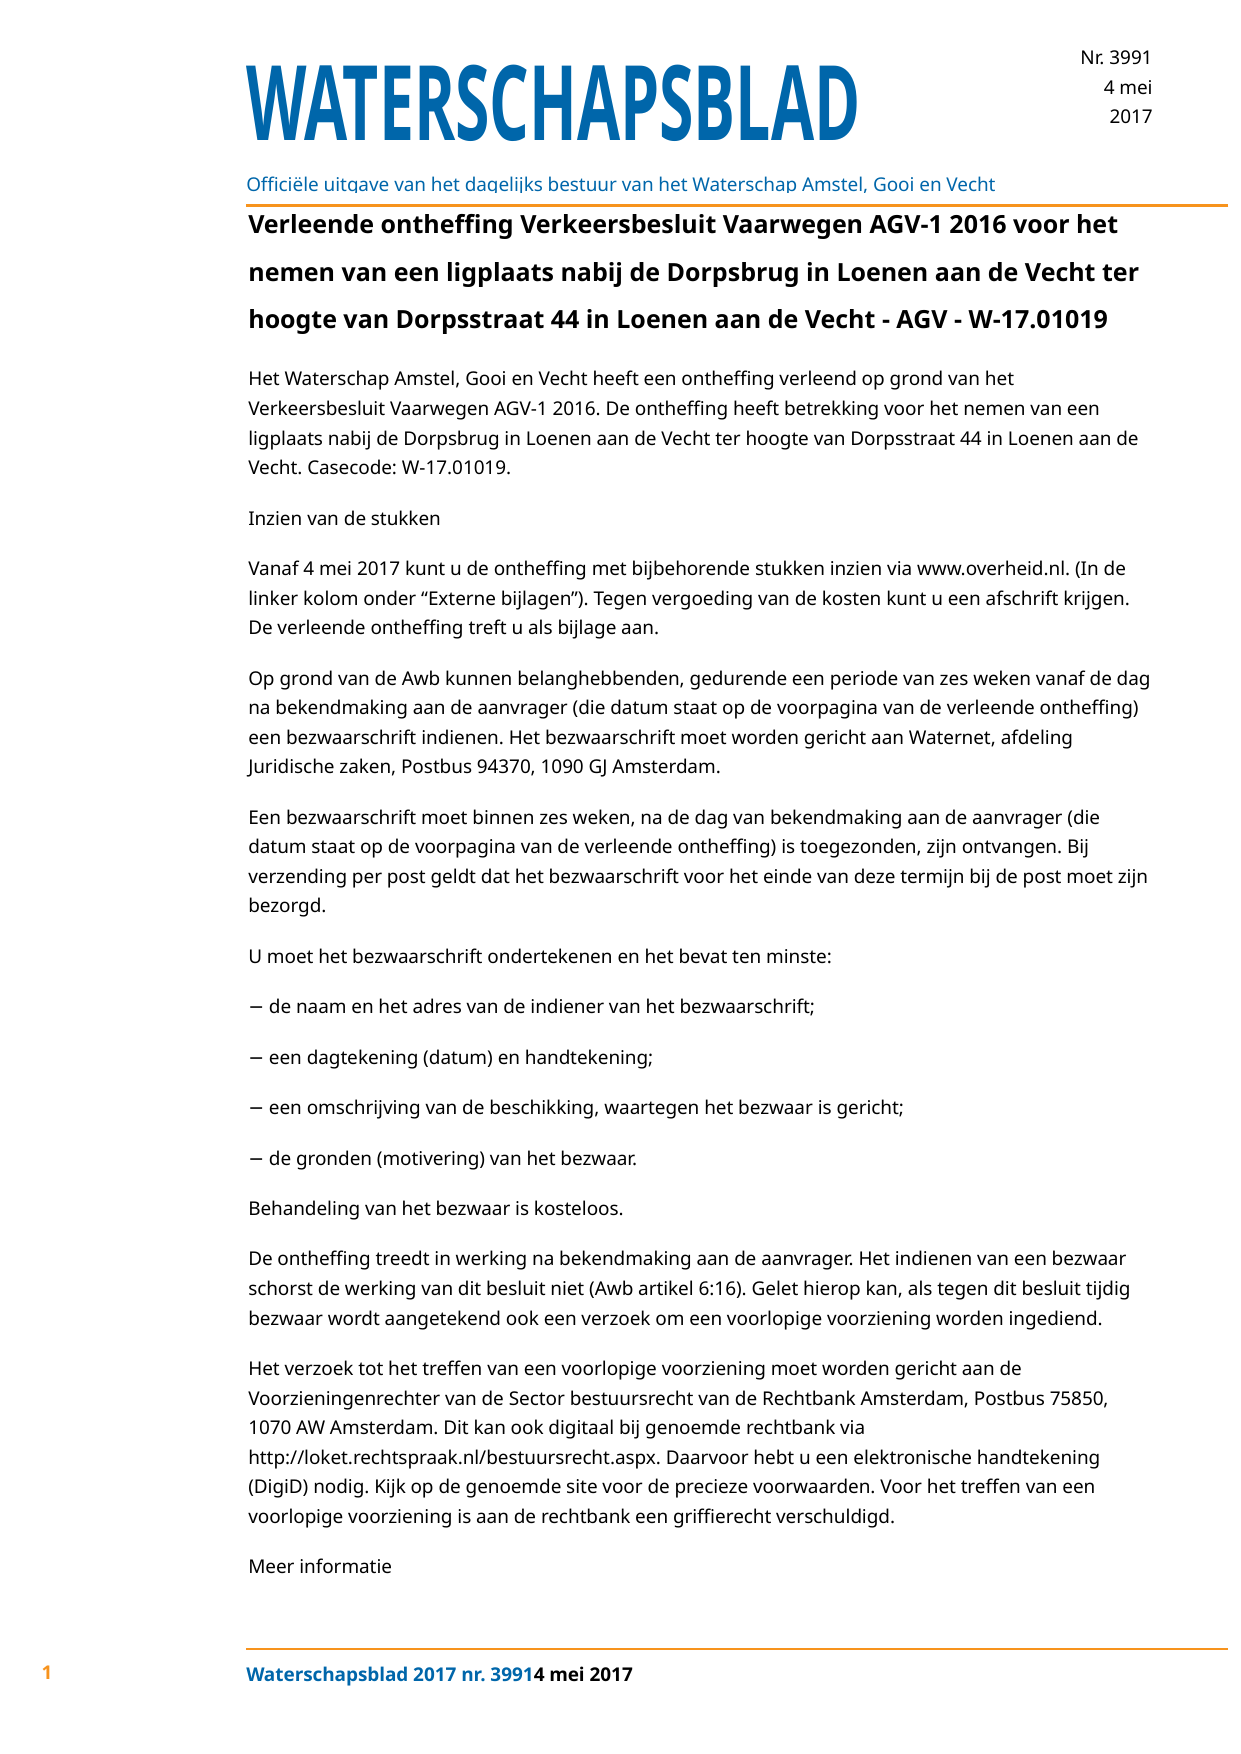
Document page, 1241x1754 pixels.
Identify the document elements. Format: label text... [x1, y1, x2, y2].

text Behandeling van het bezwaar is kosteloos. [248, 1195, 1152, 1221]
text − de gronden (motivering) van het bezwaar. [248, 1145, 1152, 1170]
text − de naam en het adres van de indiener van het bezwaarschrift; [248, 993, 1152, 1019]
text Op grond van de Awb kunnen belanghebbenden, gedurende een periode van zes weken vanaf de dag na bekendmaking aan de aanvrager (die datum staat op de voorpagina van de verleende ontheffing) een bezwaarschrift indienen. Het bezwaarschrift moet worden gericht aan Waternet, afdeling Juridische zaken, Postbus 94370, 1090 GJ Amsterdam. [248, 665, 1152, 779]
text Inzien van de stukken [248, 505, 1152, 530]
text − een dagtekening (datum) en handtekening; [248, 1044, 1152, 1069]
text Het verzoek tot het treffen van een voorlopige voorziening moet worden gericht aan de Voorzieningenrechter van de Sector bestuursrecht van de Rechtbank Amsterdam, Postbus 75850, 1070 AW Amsterdam. Dit kan ook digitaal bij genoemde rechtbank via http://loket.rechtspraak.nl/bestuursrecht.aspx. Daarvoor hebt u een elektronische handtekening (DigiD) nodig. Kijk op de genoemde site voor de precieze voorwaarden. Voor het treffen van een voorlopige voorziening is aan de rechtbank een griffierecht verschuldigd. [248, 1355, 1152, 1529]
text De ontheffing treedt in werking na bekendmaking aan de aanvrager. Het indienen van een bezwaar schorst de werking van dit besluit niet (Awb artikel 6:16). Gelet hierop kan, als tegen dit besluit tijdig bezwaar wordt aangetekend ook een verzoek om een voorlopige voorziening worden ingediend. [248, 1246, 1152, 1330]
text − een omschrijving van de beschikking, waartegen het bezwaar is gericht; [248, 1094, 1152, 1120]
text Een bezwaarschrift moet binnen zes weken, na de dag van bekendmaking aan de aanvrager (die datum staat op de voorpagina van de verleende ontheffing) is toegezonden, zijn ontvangen. Bij verzending per post geldt dat het bezwaarschrift voor het einde van deze termijn bij de post moet zijn bezorgd. [248, 804, 1152, 918]
picture [41, 47, 231, 172]
text Het Waterschap Amstel, Gooi en Vecht heeft een ontheffing verleend op grond van het Verkeersbesluit Vaarwegen AGV-1 2016. De ontheffing heeft betrekking voor het nemen van een ligplaats nabij de Dorpsbrug in Loenen aan de Vecht ter hoogte van Dorpsstraat 44 in Loenen aan de Vecht. Casecode: W-17.01019. [248, 366, 1152, 480]
text Meer informatie [248, 1553, 1152, 1579]
text Vanaf 4 mei 2017 kunt u de ontheffing met bijbehorende stukken inzien via www.overheid.nl. (In de linker kolom onder “Externe bijlagen”). Tegen vergoeding van de kosten kunt u een afschrift krijgen. De verleende ontheffing treft u als bijlage aan. [248, 555, 1152, 640]
text Verleende ontheffing Verkeersbesluit Vaarwegen AGV-1 2016 voor het nemen van een ligplaats nabij de Dorpsbrug in Loenen aan de Vecht ter hoogte van Dorpsstraat 44 in Loenen aan de Vecht - AGV - W-17.01019 [248, 207, 1152, 336]
text U moet het bezwaarschrift ondertekenen en het bevat ten minste: [248, 943, 1152, 969]
